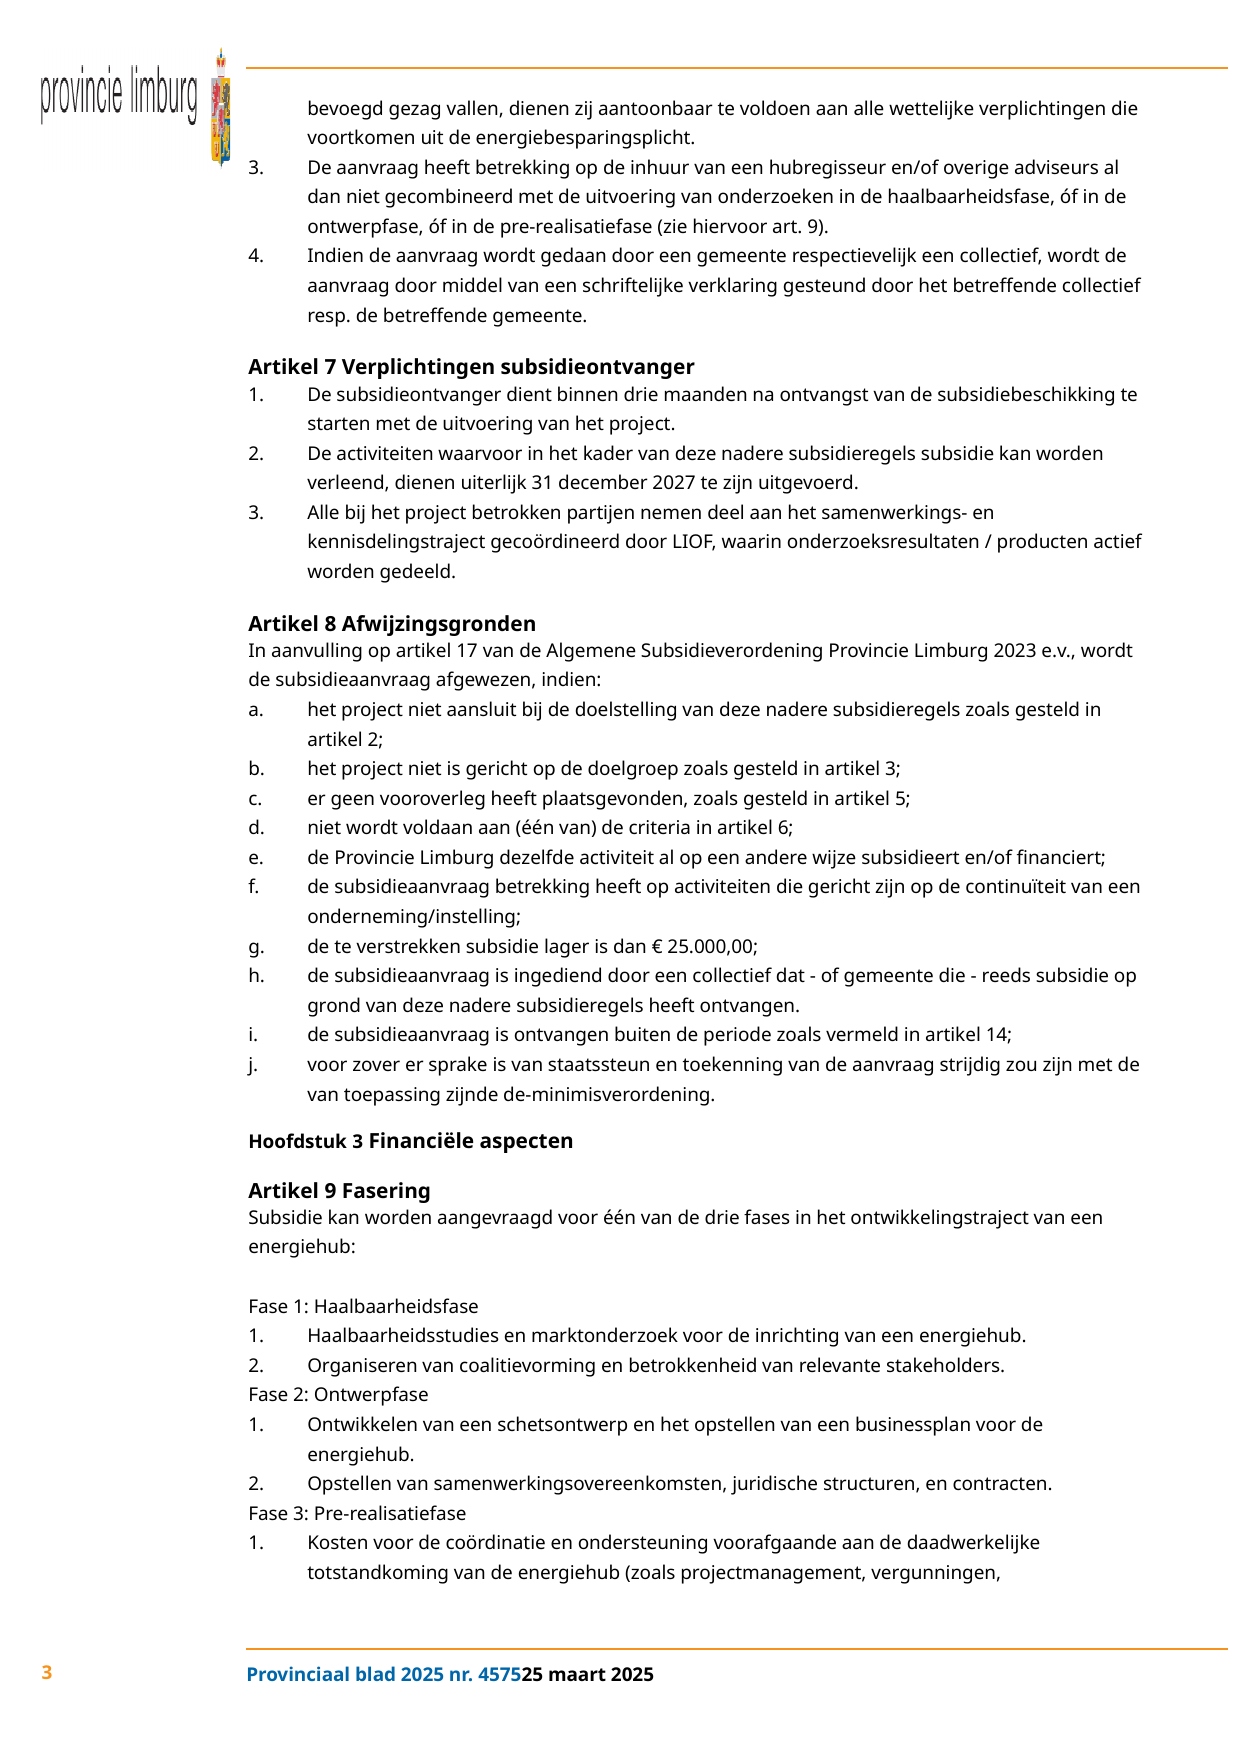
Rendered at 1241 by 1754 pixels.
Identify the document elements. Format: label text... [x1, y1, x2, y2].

list de subsidieaanvraag is ingediend door een collectief dat - of gemeente die - reeds subsidie op grond van deze nadere subsidieregels heeft ontvangen. [248, 962, 1152, 1018]
list voor zover er sprake is van staatssteun en toekenning van de aanvraag strijdig zou zijn met de van toepassing zijnde de-minimisverordening. [248, 1051, 1152, 1107]
list bevoegd gezag vallen, dienen zij aantoonbaar te voldoen aan alle wettelijke verplichtingen die voortkomen uit de energiebesparingsplicht. [248, 95, 1152, 150]
list De subsidieontvanger dient binnen drie maanden na ontvangst van de subsidiebeschikking te starten met de uitvoering van het project. [248, 381, 1152, 436]
list Organiseren van coalitievorming en betrokkenheid van relevante stakeholders. [248, 1352, 1152, 1378]
text Fase 3: Pre-realisatiefase [248, 1500, 1152, 1526]
list De aanvraag heeft betrekking op de inhuur van een hubregisseur en/of overige adviseurs al dan niet gecombineerd met de uitvoering van onderzoeken in de haalbaarheidsfase, óf in de ontwerpfase, óf in de pre-realisatiefase (zie hiervoor art. 9). [248, 154, 1152, 239]
list de subsidieaanvraag betrekking heeft op activiteiten die gericht zijn op de continuïteit van een onderneming/instelling; [248, 874, 1152, 929]
list Opstellen van samenwerkingsovereenkomsten, juridische structuren, en contracten. [248, 1470, 1152, 1496]
list Alle bij het project betrokken partijen nemen deel aan het samenwerkings- en kennisdelingstraject gecoördineerd door LIOF, waarin onderzoeksresultaten / producten actief worden gedeeld. [248, 499, 1152, 584]
picture [41, 47, 231, 172]
text Artikel 7 Verplichtingen subsidieontvanger [248, 352, 1152, 381]
list De activiteiten waarvoor in het kader van deze nadere subsidieregels subsidie kan worden verleend, dienen uiterlijk 31 december 2027 te zijn uitgevoerd. [248, 440, 1152, 495]
list het project niet is gericht op de doelgroep zoals gesteld in artikel 3; [248, 755, 1152, 781]
list Haalbaarheidsstudies en marktonderzoek voor de inrichting van een energiehub. [248, 1322, 1152, 1348]
text Artikel 9 Fasering [248, 1176, 1152, 1204]
list Ontwikkelen van een schetsontwerp en het opstellen van een businessplan voor de energiehub. [248, 1411, 1152, 1467]
list de Provincie Limburg dezelfde activiteit al op een andere wijze subsidieert en/of financiert; [248, 844, 1152, 870]
text Fase 1: Haalbaarheidsfase [248, 1293, 1152, 1319]
list de subsidieaanvraag is ontvangen buiten de periode zoals vermeld in artikel 14; [248, 1022, 1152, 1047]
text Artikel 8 Afwijzingsgronden [248, 609, 1152, 637]
list er geen vooroverleg heeft plaatsgevonden, zoals gesteld in artikel 5; [248, 785, 1152, 811]
text In aanvulling op artikel 17 van de Algemene Subsidieverordening Provincie Limburg 2023 e.v., wordt de subsidieaanvraag afgewezen, indien: [248, 637, 1152, 692]
list Indien de aanvraag wordt gedaan door een gemeente respectievelijk een collectief, wordt de aanvraag door middel van een schriftelijke verklaring gesteund door het betreffende collectief resp. de betreffende gemeente. [248, 243, 1152, 328]
list niet wordt voldaan aan (één van) de criteria in artikel 6; [248, 814, 1152, 840]
list Kosten voor de coördinatie en ondersteuning voorafgaande aan de daadwerkelijke totstandkoming van de energiehub (zoals projectmanagement, vergunningen, [248, 1529, 1152, 1585]
list het project niet aansluit bij de doelstelling van deze nadere subsidieregels zoals gesteld in artikel 2; [248, 696, 1152, 752]
list de te verstrekken subsidie lager is dan € 25.000,00; [248, 933, 1152, 959]
text Fase 2: Ontwerpfase [248, 1382, 1152, 1407]
text Hoofdstuk 3 Financiële aspecten [248, 1126, 1152, 1155]
text Subsidie kan worden aangevraagd voor één van de drie fases in het ontwikkelingstraject van een energiehub: [248, 1204, 1152, 1259]
